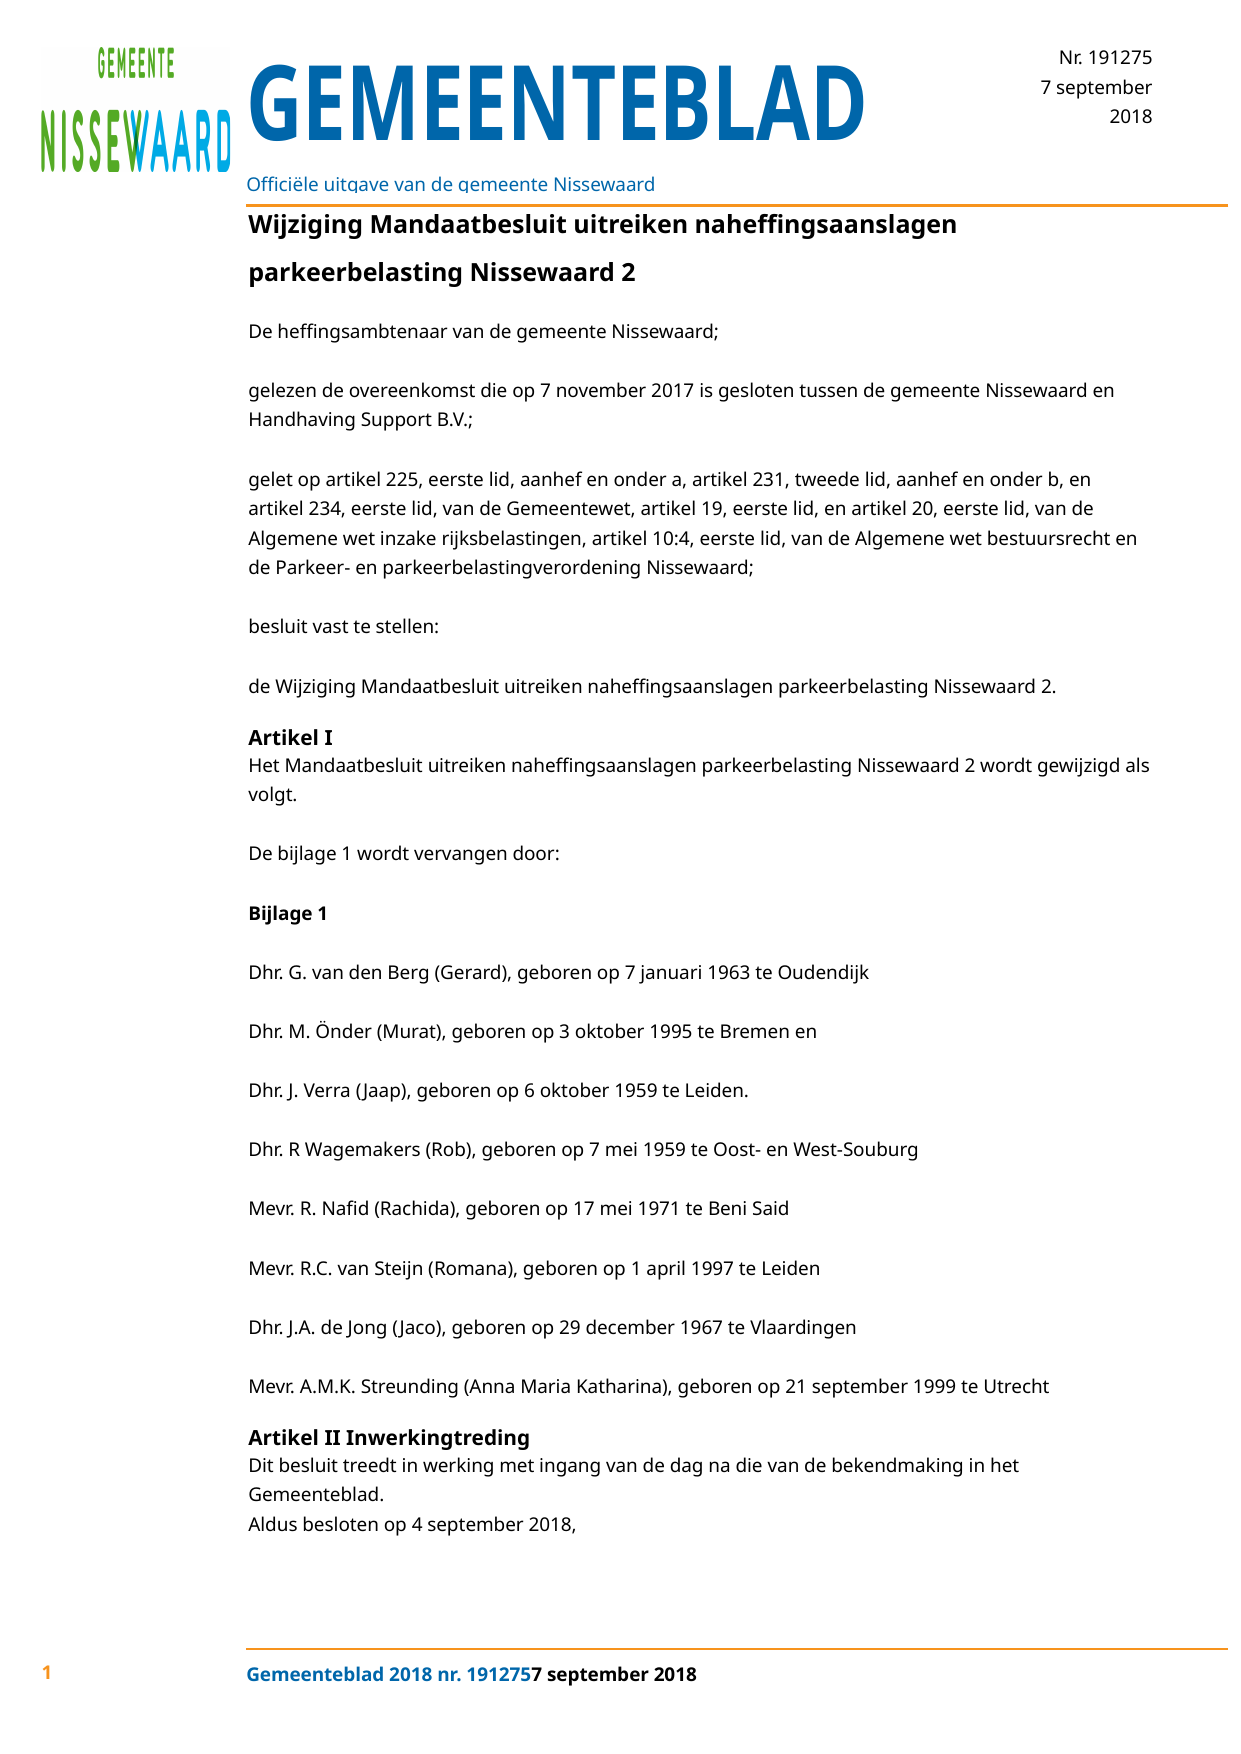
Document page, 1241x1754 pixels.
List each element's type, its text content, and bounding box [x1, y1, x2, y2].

text Aldus besloten op 4 september 2018, [248, 1511, 1152, 1537]
text de Wijziging Mandaatbesluit uitreiken naheffingsaanslagen parkeerbelasting Nissewaard 2. [248, 673, 1152, 699]
text De bijlage 1 wordt vervangen door: [248, 841, 1152, 866]
text Dhr. G. van den Berg (Gerard), geboren op 7 januari 1963 te Oudendijk [248, 959, 1152, 984]
text Dhr. J.A. de Jong (Jaco), geboren op 29 december 1967 te Vlaardingen [248, 1314, 1152, 1339]
text Artikel I [248, 723, 1152, 752]
text Dhr. J. Verra (Jaap), geboren op 6 oktober 1959 te Leiden. [248, 1077, 1152, 1103]
picture [41, 47, 231, 172]
text besluit vast te stellen: [248, 614, 1152, 639]
picture [154, 157, 165, 172]
text Wijziging Mandaatbesluit uitreiken naheffingsaanslagen parkeerbelasting Nissewaard 2 [248, 207, 1152, 288]
text Mevr. A.M.K. Streunding (Anna Maria Katharina), geboren op 21 september 1999 te Utrecht [248, 1373, 1152, 1399]
text Artikel II Inwerkingtreding [248, 1423, 1152, 1452]
text Dit besluit treedt in werking met ingang van de dag na die van de bekendmaking in het Gemeenteblad. [248, 1452, 1152, 1507]
picture [201, 122, 206, 138]
text Bijlage 1 [248, 900, 1152, 925]
picture [222, 122, 227, 160]
text De heffingsambtenaar van de gemeente Nissewaard; [248, 318, 1152, 344]
text Dhr. M. Önder (Murat), geboren op 3 oktober 1995 te Bremen en [248, 1018, 1152, 1044]
text gelezen de overeenkomst die op 7 november 2017 is gesloten tussen de gemeente Nissewaard en Handhaving Support B.V.; [248, 377, 1152, 432]
text Dhr. R Wagemakers (Rob), geboren op 7 mei 1959 te Oost- en West-Souburg [248, 1136, 1152, 1162]
text Het Mandaatbesluit uitreiken naheffingsaanslagen parkeerbelasting Nissewaard 2 wordt gewijzigd als volgt. [248, 752, 1152, 807]
text Mevr. R.C. van Steijn (Romana), geboren op 1 april 1997 te Leiden [248, 1255, 1152, 1280]
text gelet op artikel 225, eerste lid, aanhef en onder a, artikel 231, tweede lid, aanhef en onder b, en artikel 234, eerste lid, van de Gemeentewet, artikel 19, eerste lid, en artikel 20, eerste lid, van de Algemene wet inzake rijksbelastingen, artikel 10:4, eerste lid, van de Algemene wet bestuursrecht en de Parkeer- en parkeerbelastingverordening Nissewaard; [248, 466, 1152, 580]
picture [200, 151, 206, 172]
text Mevr. R. Nafid (Rachida), geboren op 17 mei 1971 te Beni Said [248, 1196, 1152, 1221]
picture [176, 157, 187, 172]
